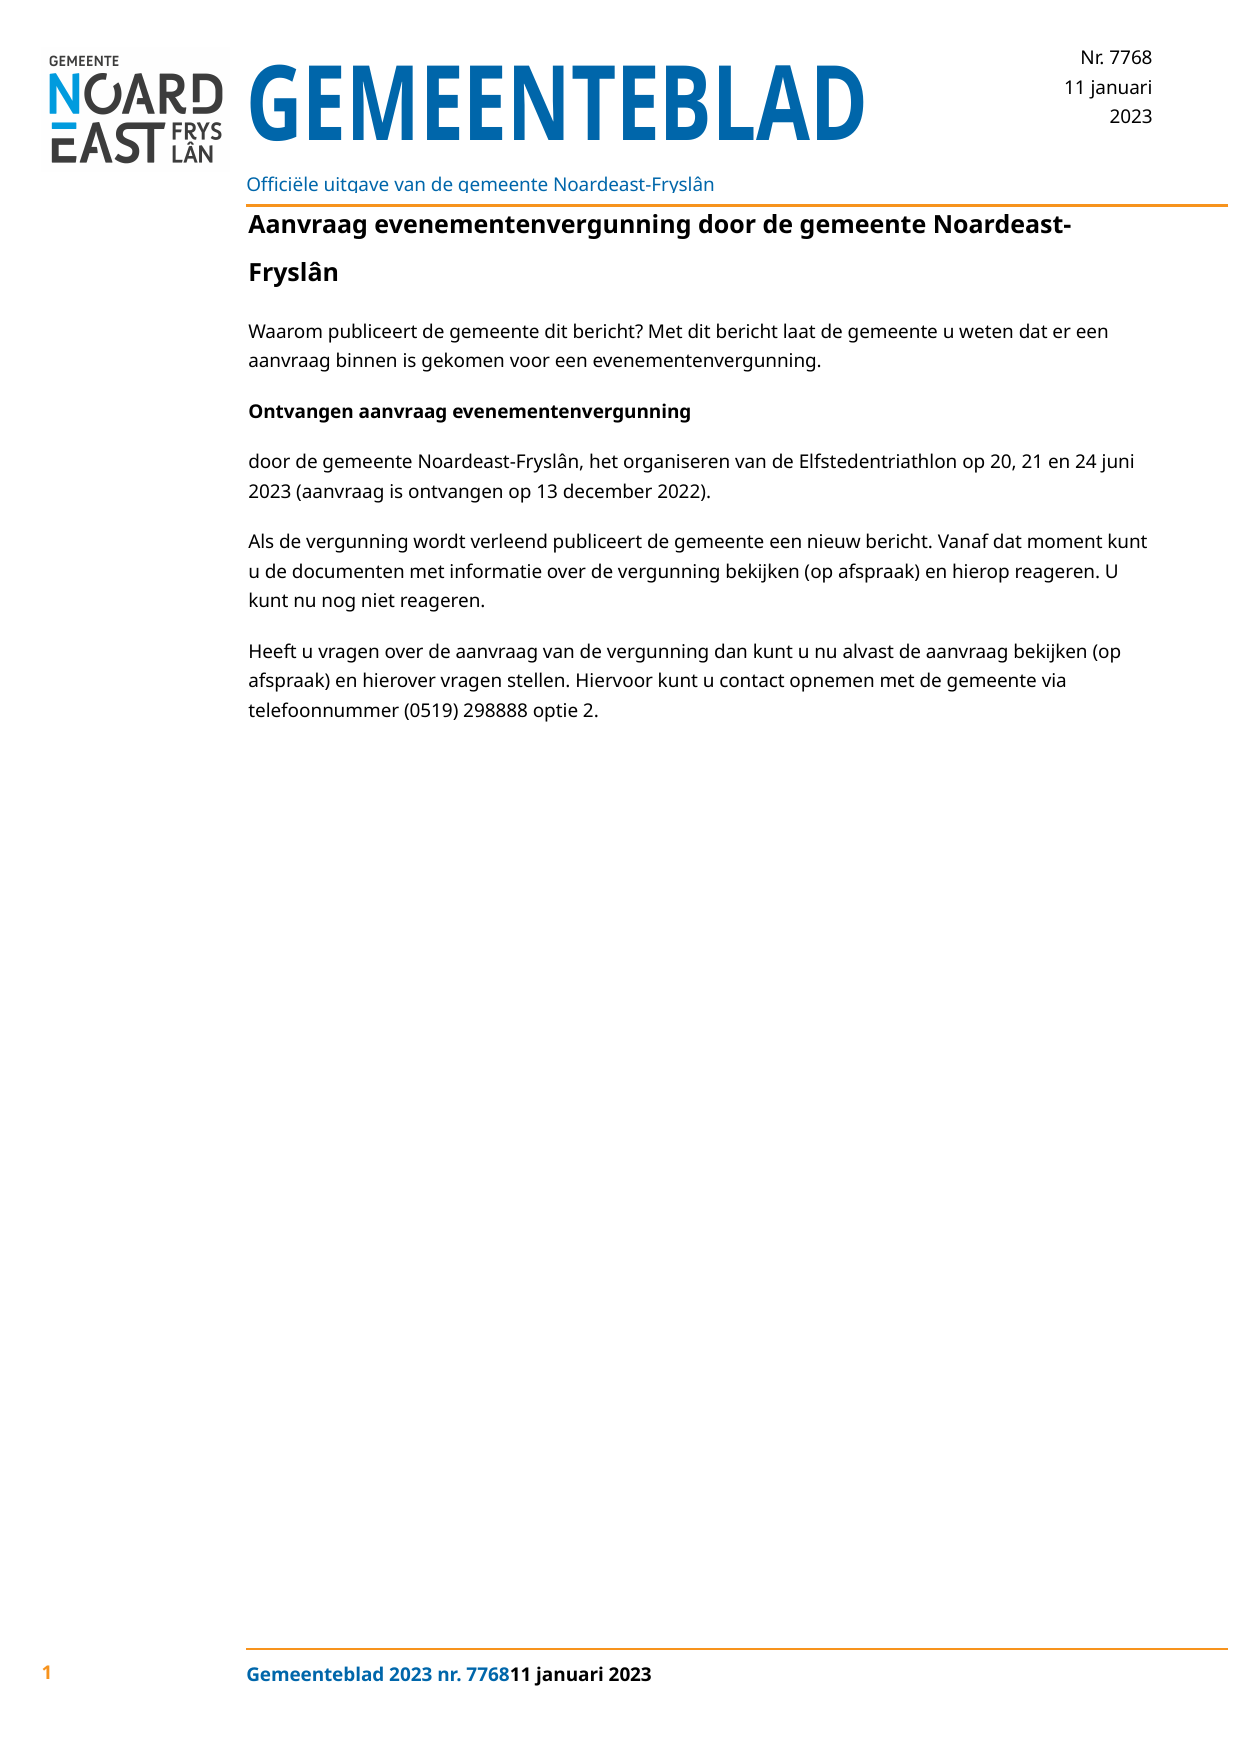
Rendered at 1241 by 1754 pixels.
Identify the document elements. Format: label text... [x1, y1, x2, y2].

text Heeft u vragen over de aanvraag van de vergunning dan kunt u nu alvast de aanvraag bekijken (op afspraak) en hierover vragen stellen. Hiervoor kunt u contact opnemen met de gemeente via telefoonnummer (0519) 298888 optie 2. [248, 638, 1152, 723]
picture [41, 47, 231, 172]
text Aanvraag evenementenvergunning door de gemeente Noardeast-Fryslân [248, 207, 1152, 288]
text Waarom publiceert de gemeente dit bericht? Met dit bericht laat de gemeente u weten dat er een aanvraag binnen is gekomen voor een evenementenvergunning. [248, 318, 1152, 373]
text Als de vergunning wordt verleend publiceert de gemeente een nieuw bericht. Vanaf dat moment kunt u de documenten met informatie over de vergunning bekijken (op afspraak) en hierop reageren. U kunt nu nog niet reageren. [248, 528, 1152, 613]
text door de gemeente Noardeast-Fryslân, het organiseren van de Elfstedentriathlon op 20, 21 en 24 juni 2023 (aanvraag is ontvangen op 13 december 2022). [248, 448, 1152, 504]
text Ontvangen aanvraag evenementenvergunning [248, 398, 1152, 424]
